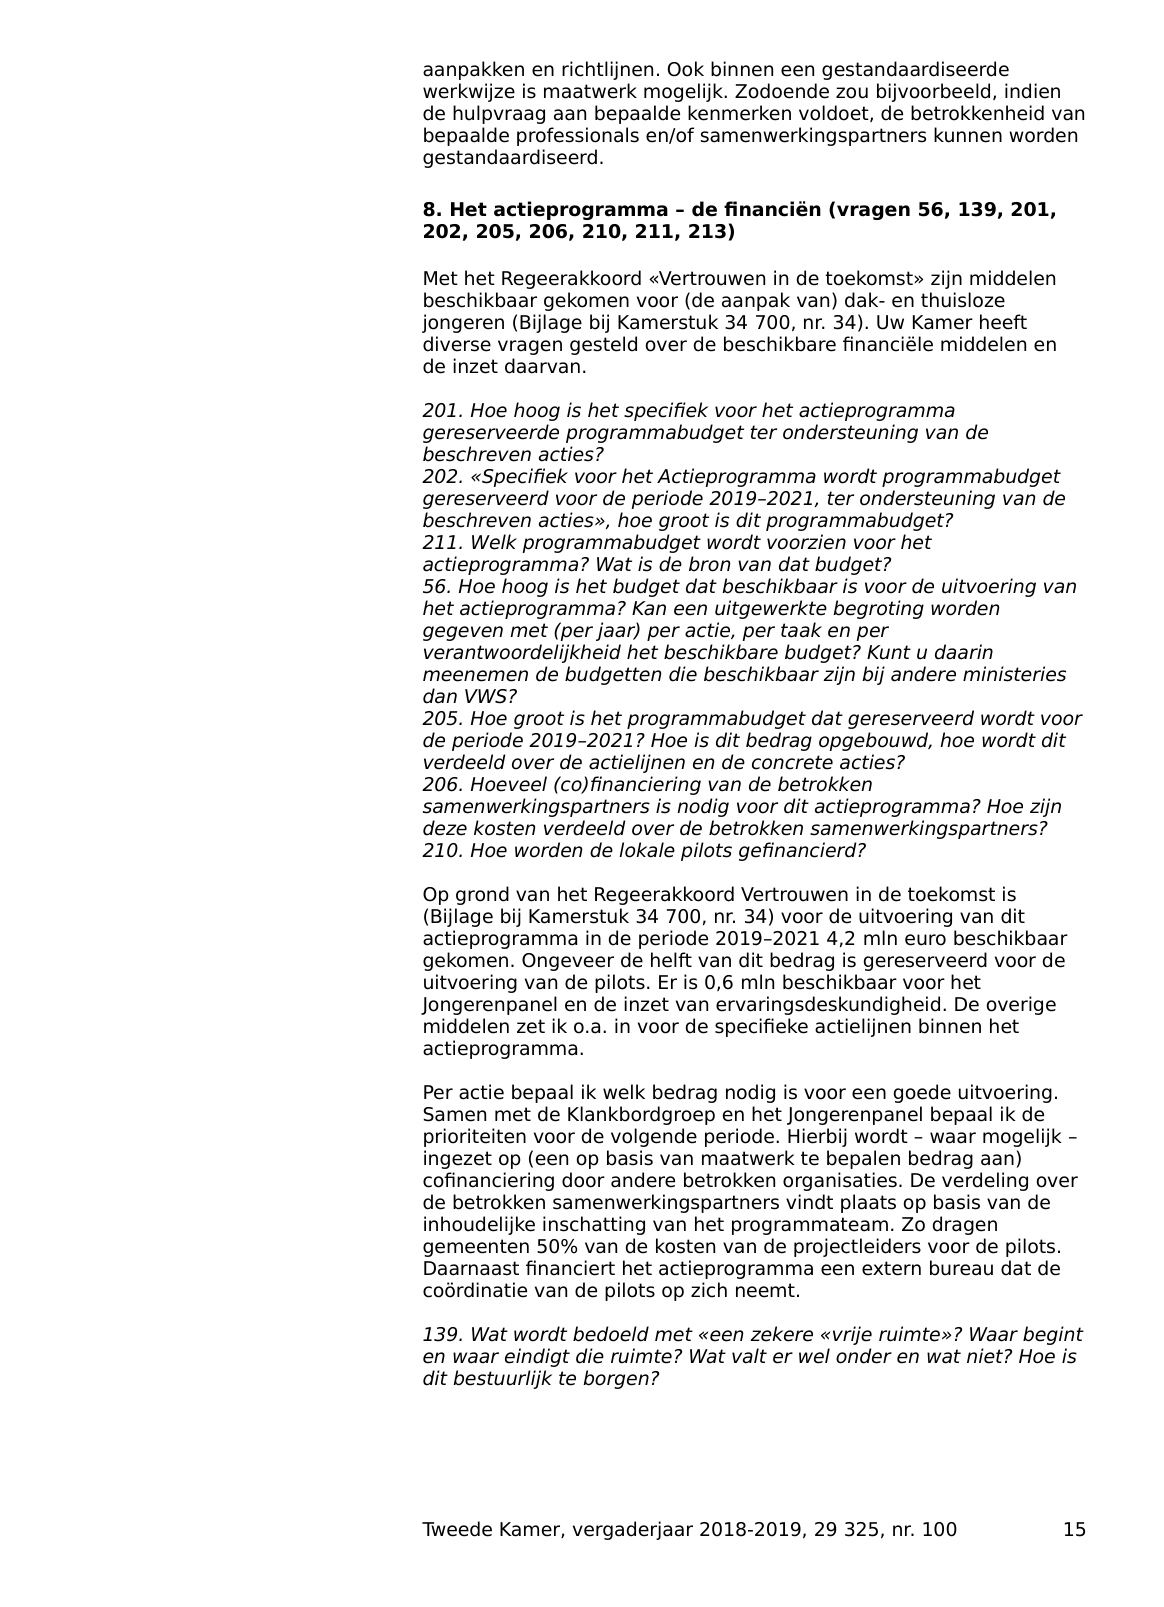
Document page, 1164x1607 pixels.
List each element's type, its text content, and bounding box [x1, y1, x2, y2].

text 210. Hoe worden de lokale pilots gefinancierd? [422, 839, 1087, 862]
text 139. Wat wordt bedoeld met «een zekere «vrije ruimte»? Waar begint en waar eindigt die ruimte? Wat valt er wel onder en wat niet? Hoe is dit bestuurlijk te borgen? [422, 1324, 1087, 1390]
text Per actie bepaal ik welk bedrag nodig is voor een goede uitvoering. Samen met de Klankbordgroep en het Jongerenpanel bepaal ik de prioriteiten voor de volgende periode. Hierbij wordt – waar mogelijk – ingezet op (een op basis van maatwerk te bepalen bedrag aan) cofinanciering door andere betrokken organisaties. De verdeling over de betrokken samenwerkingspartners vindt plaats op basis van de inhoudelijke inschatting van het programmateam. Zo dragen gemeenten 50% van de kosten van de projectleiders voor de pilots. Daarnaast financiert het actieprogramma een extern bureau dat de coördinatie van de pilots op zich neemt. [422, 1082, 1087, 1302]
text 201. Hoe hoog is het specifiek voor het actieprogramma gereserveerde programmabudget ter ondersteuning van de beschreven acties? [422, 400, 1087, 466]
text 205. Hoe groot is het programmabudget dat gereserveerd wordt voor de periode 2019–2021? Hoe is dit bedrag opgebouwd, hoe wordt dit verdeeld over de actielijnen en de concrete acties? [422, 708, 1087, 774]
text 211. Welk programmabudget wordt voorzien voor het actieprogramma? Wat is de bron van dat budget? [422, 532, 1087, 576]
text 206. Hoeveel (co)financiering van de betrokken samenwerkingspartners is nodig voor dit actieprogramma? Hoe zijn deze kosten verdeeld over de betrokken samenwerkingspartners? [422, 774, 1087, 839]
text 202. «Specifiek voor het Actieprogramma wordt programmabudget gereserveerd voor de periode 2019–2021, ter ondersteuning van de beschreven acties», hoe groot is dit programmabudget? [422, 466, 1087, 532]
subtitle 8. Het actieprogramma – de financiën (vragen 56, 139, 201, 202, 205, 206, 210, 211, 213) [422, 199, 1087, 243]
text 56. Hoe hoog is het budget dat beschikbaar is voor de uitvoering van het actieprogramma? Kan een uitgewerkte begroting worden gegeven met (per jaar) per actie, per taak en per verantwoordelijkheid het beschikbare budget? Kunt u daarin meenemen de budgetten die beschikbaar zijn bij andere ministeries dan VWS? [422, 576, 1087, 708]
text Op grond van het Regeerakkoord Vertrouwen in de toekomst is (Bijlage bij Kamerstuk 34 700, nr. 34) voor de uitvoering van dit actieprogramma in de periode 2019–2021 4,2 mln euro beschikbaar gekomen. Ongeveer de helft van dit bedrag is gereserveerd voor de uitvoering van de pilots. Er is 0,6 mln beschikbaar voor het Jongerenpanel en de inzet van ervaringsdeskundigheid. De overige middelen zet ik o.a. in voor de specifieke actielijnen binnen het actieprogramma. [422, 884, 1087, 1059]
text Met het Regeerakkoord «Vertrouwen in de toekomst» zijn middelen beschikbaar gekomen voor (de aanpak van) dak- en thuisloze jongeren (Bijlage bij Kamerstuk 34 700, nr. 34). Uw Kamer heeft diverse vragen gesteld over de beschikbare financiële middelen en de inzet daarvan. [422, 268, 1087, 378]
text aanpakken en richtlijnen. Ook binnen een gestandaardiseerde werkwijze is maatwerk mogelijk. Zodoende zou bijvoorbeeld, indien de hulpvraag aan bepaalde kenmerken voldoet, de betrokkenheid van bepaalde professionals en/of samenwerkingspartners kunnen worden gestandaardiseerd. [422, 59, 1087, 169]
